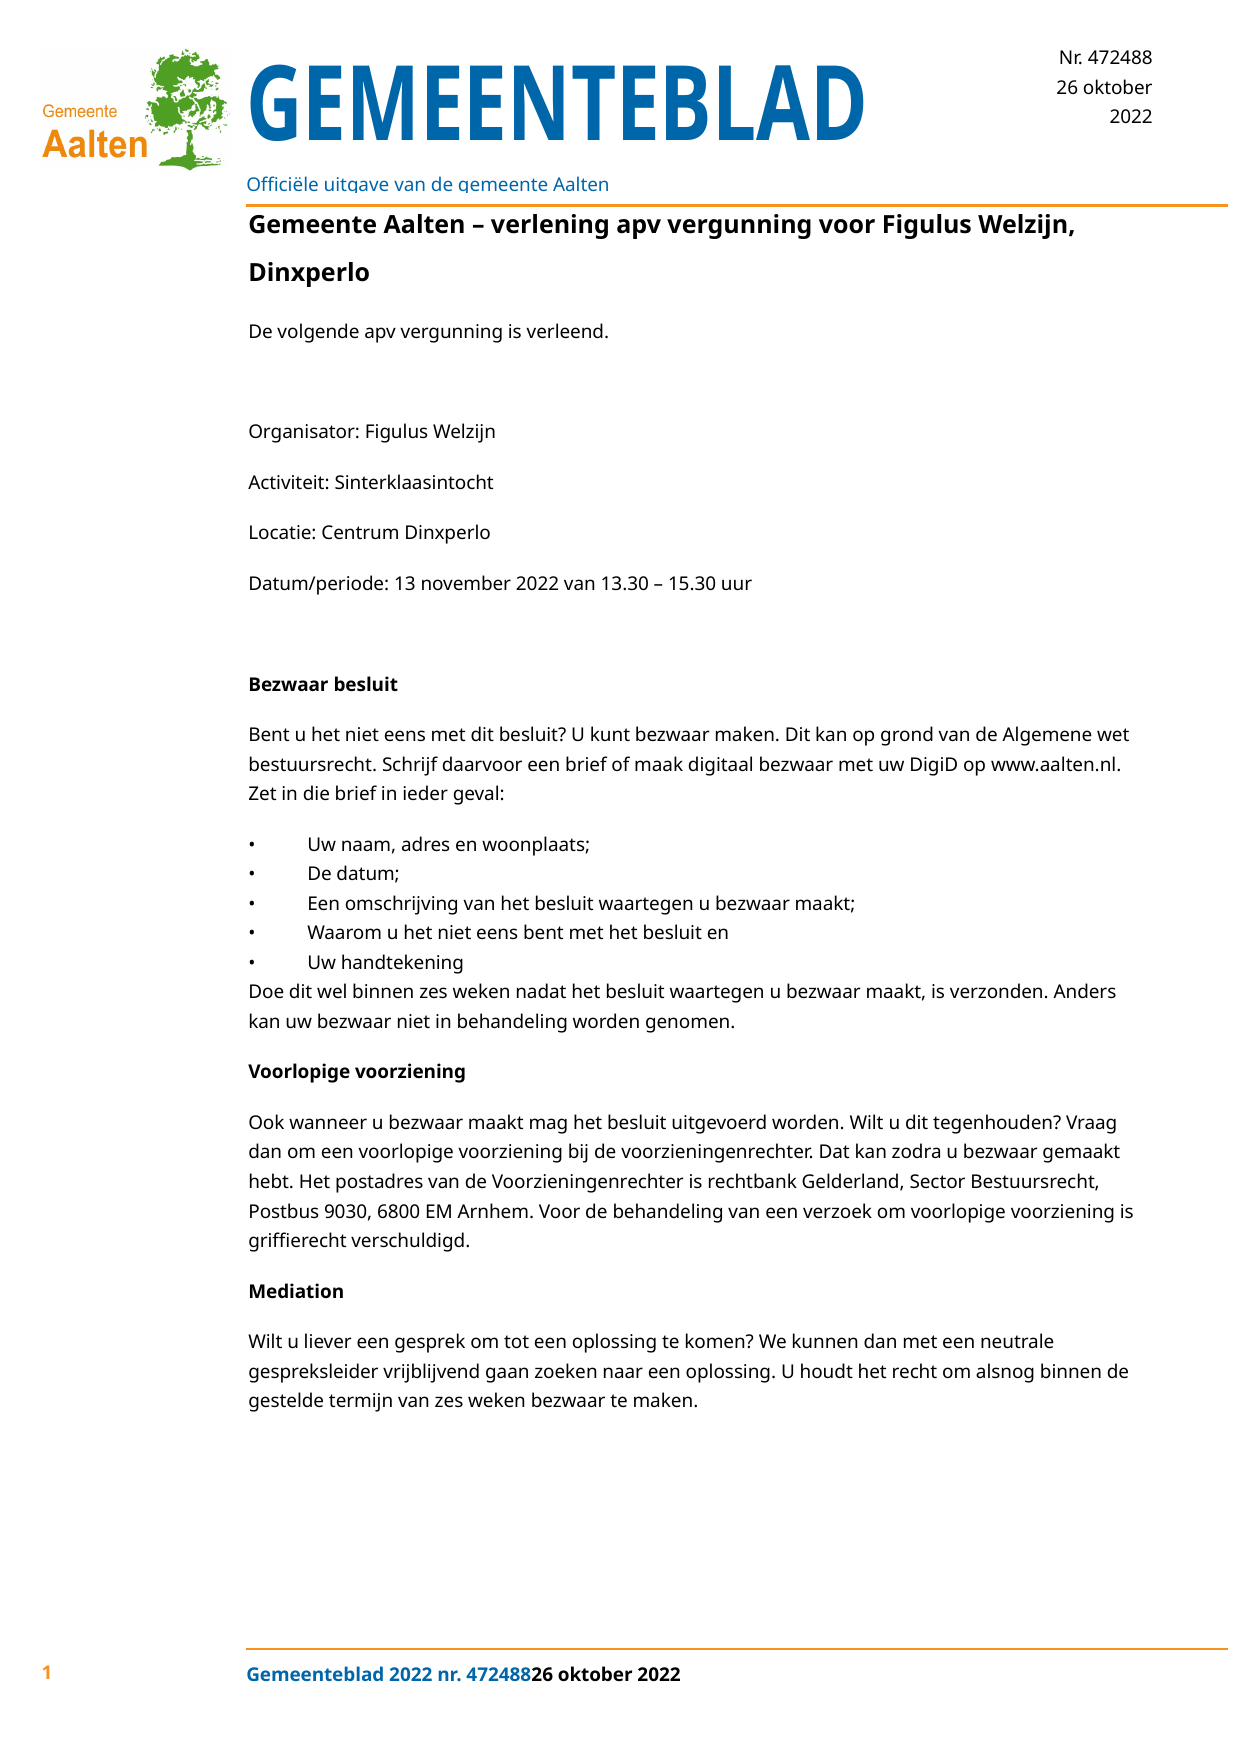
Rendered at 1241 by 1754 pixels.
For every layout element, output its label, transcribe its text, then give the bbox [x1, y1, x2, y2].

list Uw handtekening [248, 949, 1152, 975]
text Datum/periode: 13 november 2022 van 13.30 – 15.30 uur [248, 570, 1152, 596]
list Uw naam, adres en woonplaats; [248, 831, 1152, 857]
text Bent u het niet eens met dit besluit? U kunt bezwaar maken. Dit kan op grond van de Algemene wet bestuursrecht. Schrijf daarvoor een brief of maak digitaal bezwaar met uw DigiD op www.aalten.nl. Zet in die brief in ieder geval: [248, 721, 1152, 806]
text Ook wanneer u bezwaar maakt mag het besluit uitgevoerd worden. Wilt u dit tegenhouden? Vraag dan om een voorlopige voorziening bij de voorzieningenrechter. Dat kan zodra u bezwaar gemaakt hebt. Het postadres van de Voorzieningenrechter is rechtbank Gelderland, Sector Bestuursrecht, Postbus 9030, 6800 EM Arnhem. Voor de behandeling van een verzoek om voorlopige voorziening is griffierecht verschuldigd. [248, 1109, 1152, 1253]
text Wilt u liever een gesprek om tot een oplossing te komen? We kunnen dan met een neutrale gespreksleider vrijblijvend gaan zoeken naar een oplossing. U houdt het recht om alsnog binnen de gestelde termijn van zes weken bezwaar te maken. [248, 1328, 1152, 1413]
text Doe dit wel binnen zes weken nadat het besluit waartegen u bezwaar maakt, is verzonden. Anders kan uw bezwaar niet in behandeling worden genomen. [248, 979, 1152, 1034]
text Activiteit: Sinterklaasintocht [248, 469, 1152, 495]
text Organisator: Figulus Welzijn [248, 419, 1152, 444]
text Mediation [248, 1278, 1152, 1304]
text Locatie: Centrum Dinxperlo [248, 519, 1152, 545]
picture [41, 47, 231, 172]
text Bezwaar besluit [248, 671, 1152, 697]
list Waarom u het niet eens bent met het besluit en [248, 919, 1152, 945]
text De volgende apv vergunning is verleend. [248, 318, 1152, 344]
list Een omschrijving van het besluit waartegen u bezwaar maakt; [248, 890, 1152, 916]
text Voorlopige voorziening [248, 1059, 1152, 1084]
text Gemeente Aalten – verlening apv vergunning voor Figulus Welzijn, Dinxperlo [248, 207, 1152, 288]
list De datum; [248, 860, 1152, 886]
